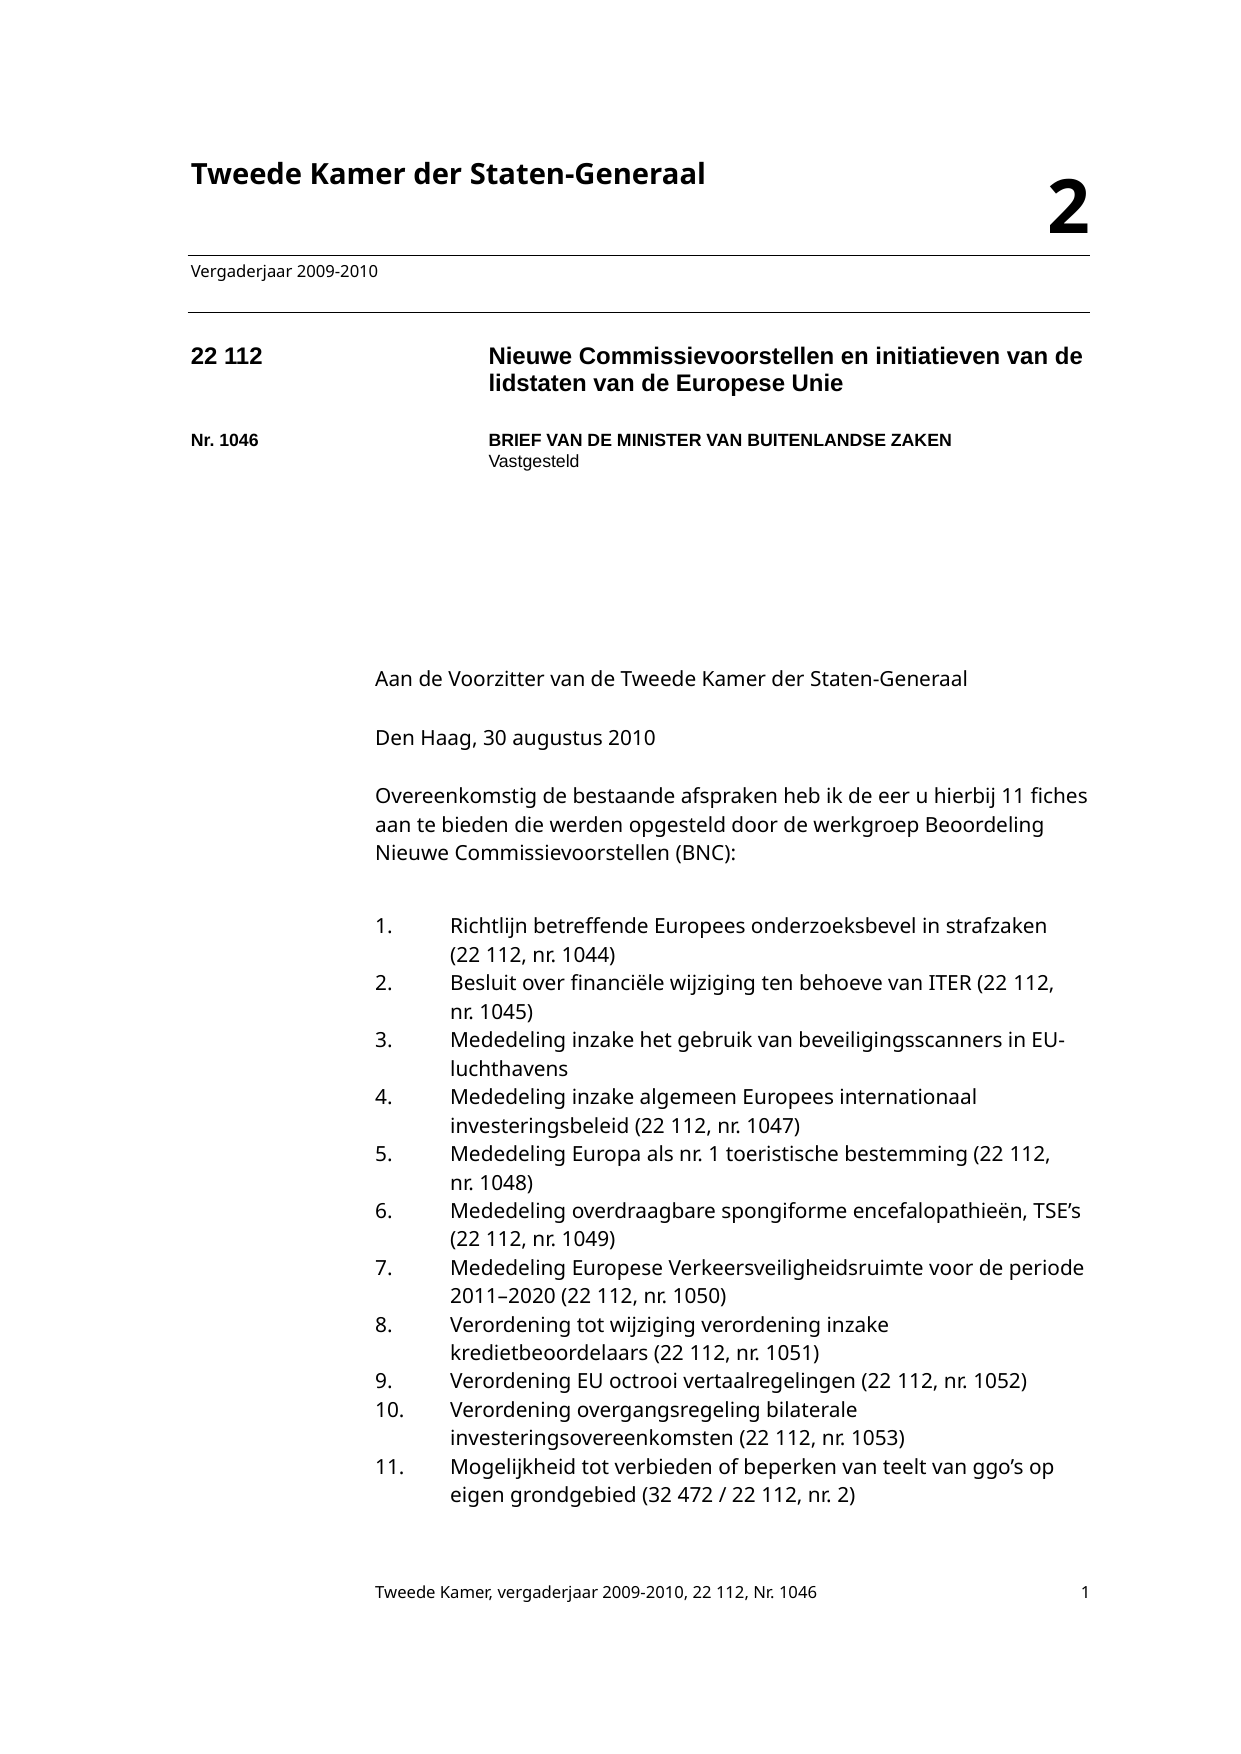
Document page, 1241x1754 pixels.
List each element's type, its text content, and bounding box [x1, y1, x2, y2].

list Verordening EU octrooi vertaalregelingen (22 112, nr. 1052) [375, 1367, 1090, 1395]
list Mededeling inzake algemeen Europees internationaal investeringsbeleid (22 112, nr. 1047) [375, 1082, 1090, 1139]
list Mededeling Europa als nr. 1 toeristische bestemming (22 112, nr. 1048) [375, 1139, 1090, 1196]
list Besluit over financiële wijziging ten behoeve van ITER (22 112, nr. 1045) [375, 968, 1090, 1025]
table_cell Nr. 1046 [188, 427, 485, 546]
table_header Tweede Kamer der Staten-Generaal [188, 150, 909, 255]
text Overeenkomstig de bestaande afspraken heb ik de eer u hierbij 11 fiches aan te bieden die werden opgesteld door de werkgroep Beoordeling Nieuwe Commissievoorstellen (BNC): [375, 781, 1090, 867]
text Den Haag, 30 augustus 2010 [375, 723, 1090, 751]
table_cell 22 112 [188, 339, 485, 427]
list Mededeling overdraagbare spongiforme encefalopathieën, TSE’s (22 112, nr. 1049) [375, 1196, 1090, 1253]
table_cell Nieuwe Commissievoorstellen en initiatieven van de lidstaten van de Europese Unie [485, 339, 1090, 427]
table_cell [485, 313, 1090, 339]
list Richtlijn betreffende Europees onderzoeksbevel in strafzaken (22 112, nr. 1044) [375, 912, 1090, 968]
table_cell [188, 313, 485, 339]
table_cell Vergaderjaar 2009-2010 [188, 256, 485, 312]
table_cell BRIEF VAN DE MINISTER VAN BUITENLANDSE ZAKEN Vastgesteld [485, 427, 1090, 546]
list Mededeling inzake het gebruik van beveiligingsscanners in EU-luchthavens [375, 1025, 1090, 1082]
list Mogelijkheid tot verbieden of beperken van teelt van ggo’s op eigen grondgebied (32 472 / 22 112, nr. 2) [375, 1452, 1090, 1509]
table_header 2 [910, 150, 1090, 255]
list Verordening overgangsregeling bilaterale investeringsovereenkomsten (22 112, nr. 1053) [375, 1395, 1090, 1452]
table_cell [485, 256, 1090, 312]
list Mededeling Europese Verkeersveiligheidsruimte voor de periode 2011–2020 (22 112, nr. 1050) [375, 1253, 1090, 1310]
list Verordening tot wijziging verordening inzake kredietbeoordelaars (22 112, nr. 1051) [375, 1310, 1090, 1367]
text Aan de Voorzitter van de Tweede Kamer der Staten-Generaal [375, 664, 1090, 693]
